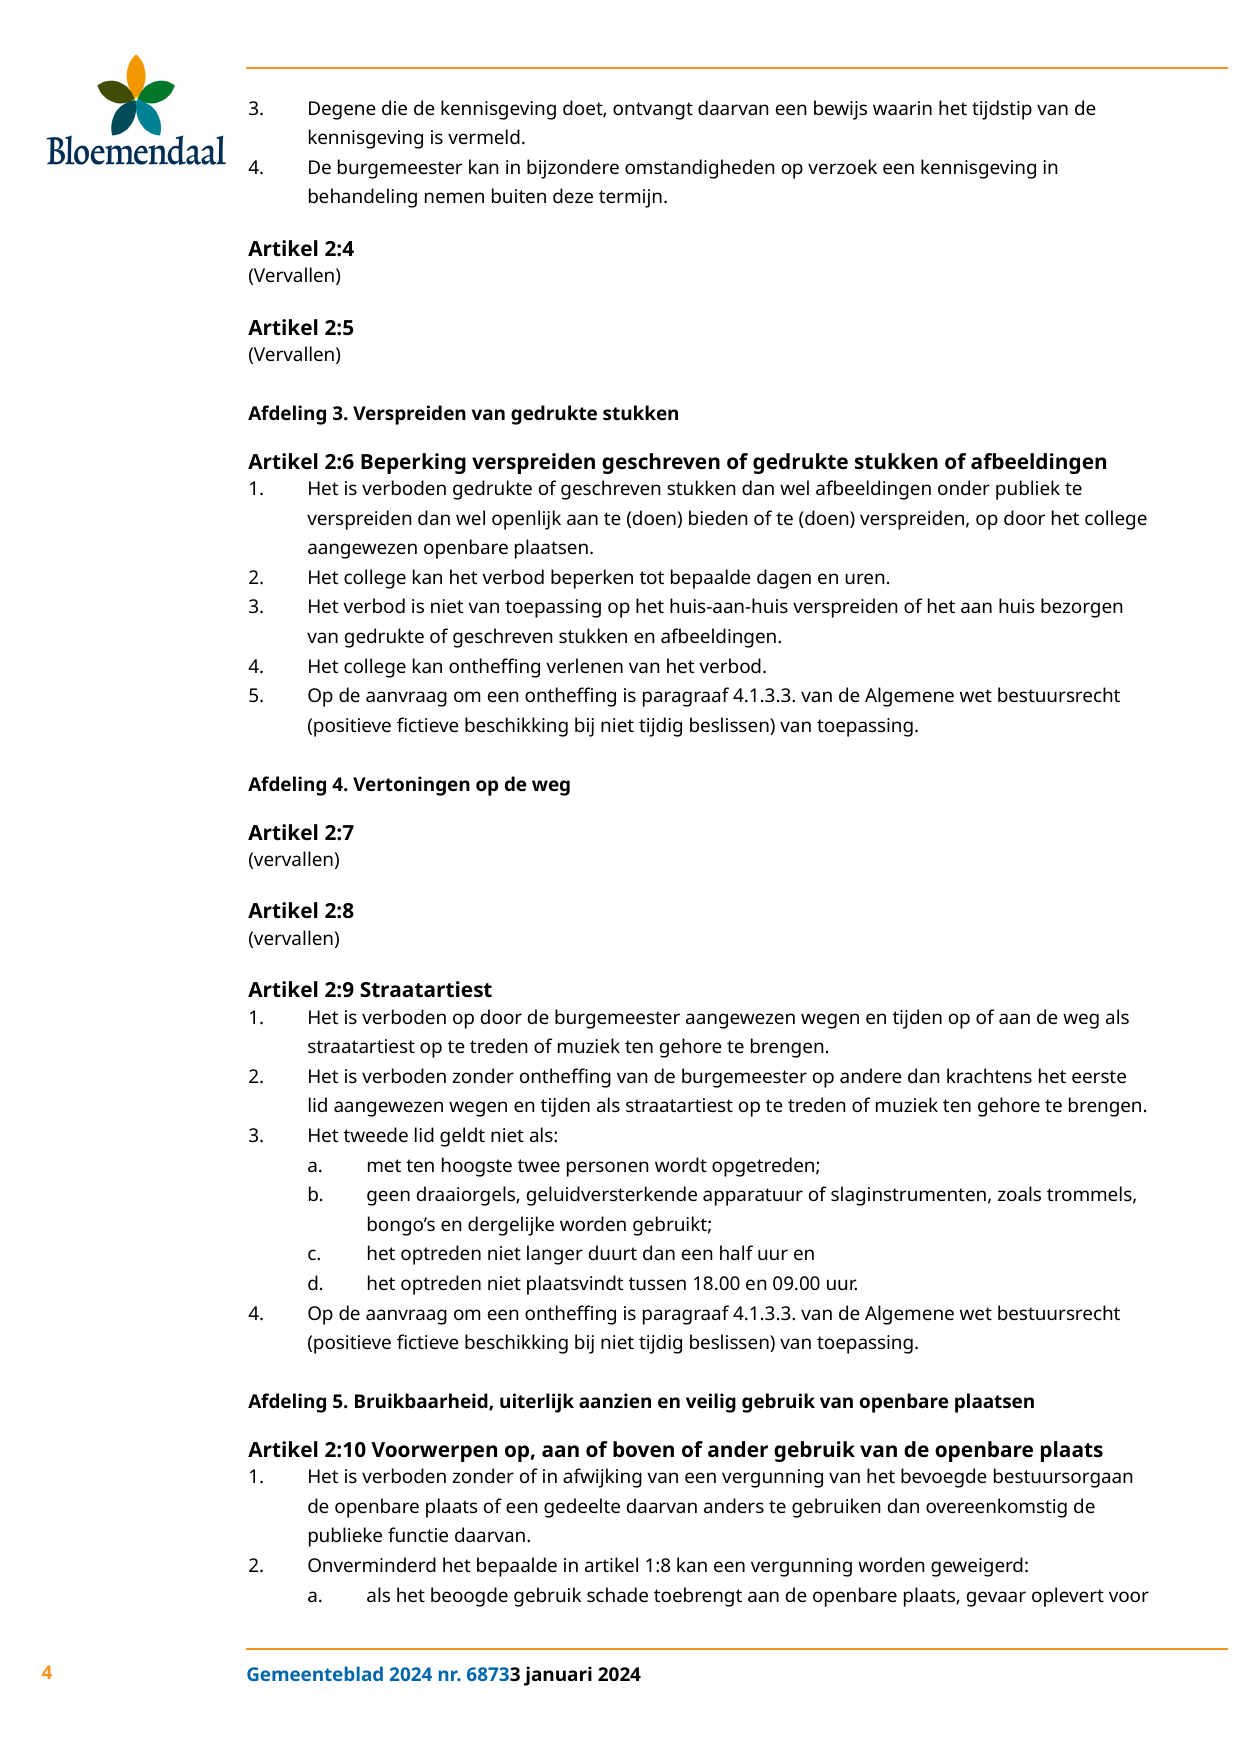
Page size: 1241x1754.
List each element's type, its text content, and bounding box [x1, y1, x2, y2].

text Artikel 2:10 Voorwerpen op, aan of boven of ander gebruik van de openbare plaats [248, 1435, 1152, 1463]
text Artikel 2:9 Straatartiest [248, 976, 1152, 1004]
list Degene die de kennisgeving doet, ontvangt daarvan een bewijs waarin het tijdstip van de kennisgeving is vermeld. [248, 95, 1152, 150]
list geen draaiorgels, geluidversterkende apparatuur of slaginstrumenten, zoals trommels, bongo’s en dergelijke worden gebruikt; [307, 1181, 1152, 1237]
list het optreden niet plaatsvindt tussen 18.00 en 09.00 uur. [307, 1270, 1152, 1296]
text (Vervallen) [248, 341, 1152, 367]
text Artikel 2:5 [248, 313, 1152, 341]
list als het beoogde gebruik schade toebrengt aan de openbare plaats, gevaar oplevert voor [307, 1582, 1152, 1608]
text Artikel 2:8 [248, 897, 1152, 925]
text (Vervallen) [248, 262, 1152, 288]
list Op de aanvraag om een ontheffing is paragraaf 4.1.3.3. van de Algemene wet bestuursrecht (positieve fictieve beschikking bij niet tijdig beslissen) van toepassing. [248, 1300, 1152, 1355]
list Het is verboden zonder ontheffing van de burgemeester op andere dan krachtens het eerste lid aangewezen wegen en tijden als straatartiest op te treden of muziek ten gehore te brengen. [248, 1063, 1152, 1118]
text Afdeling 5. Bruikbaarheid, uiterlijk aanzien en veilig gebruik van openbare plaatsen [248, 1388, 1152, 1414]
text Afdeling 4. Vertoningen op de weg [248, 771, 1152, 797]
list Het is verboden zonder of in afwijking van een vergunning van het bevoegde bestuursorgaan de openbare plaats of een gedeelte daarvan anders te gebruiken dan overeenkomstig de publieke functie daarvan. [248, 1463, 1152, 1548]
text Afdeling 3. Verspreiden van gedrukte stukken [248, 400, 1152, 426]
list met ten hoogste twee personen wordt opgetreden; [307, 1152, 1152, 1178]
text (vervallen) [248, 925, 1152, 951]
list Het college kan ontheffing verlenen van het verbod. [248, 653, 1152, 679]
list het optreden niet langer duurt dan een half uur en [307, 1241, 1152, 1266]
list Het college kan het verbod beperken tot bepaalde dagen en uren. [248, 564, 1152, 590]
list Onverminderd het bepaalde in artikel 1:8 kan een vergunning worden geweigerd: [248, 1552, 1152, 1578]
picture [41, 47, 231, 172]
text Artikel 2:7 [248, 818, 1152, 846]
list De burgemeester kan in bijzondere omstandigheden op verzoek een kennisgeving in behandeling nemen buiten deze termijn. [248, 154, 1152, 209]
list Op de aanvraag om een ontheffing is paragraaf 4.1.3.3. van de Algemene wet bestuursrecht (positieve fictieve beschikking bij niet tijdig beslissen) van toepassing. [248, 682, 1152, 738]
text Artikel 2:4 [248, 234, 1152, 262]
text (vervallen) [248, 846, 1152, 872]
text Artikel 2:6 Beperking verspreiden geschreven of gedrukte stukken of afbeeldingen [248, 447, 1152, 475]
list Het tweede lid geldt niet als: [248, 1122, 1152, 1148]
list Het verbod is niet van toepassing op het huis-aan-huis verspreiden of het aan huis bezorgen van gedrukte of geschreven stukken en afbeeldingen. [248, 594, 1152, 649]
list Het is verboden op door de burgemeester aangewezen wegen en tijden op of aan de weg als straatartiest op te treden of muziek ten gehore te brengen. [248, 1004, 1152, 1059]
list Het is verboden gedrukte of geschreven stukken dan wel afbeeldingen onder publiek te verspreiden dan wel openlijk aan te (doen) bieden of te (doen) verspreiden, op door het college aangewezen openbare plaatsen. [248, 475, 1152, 560]
